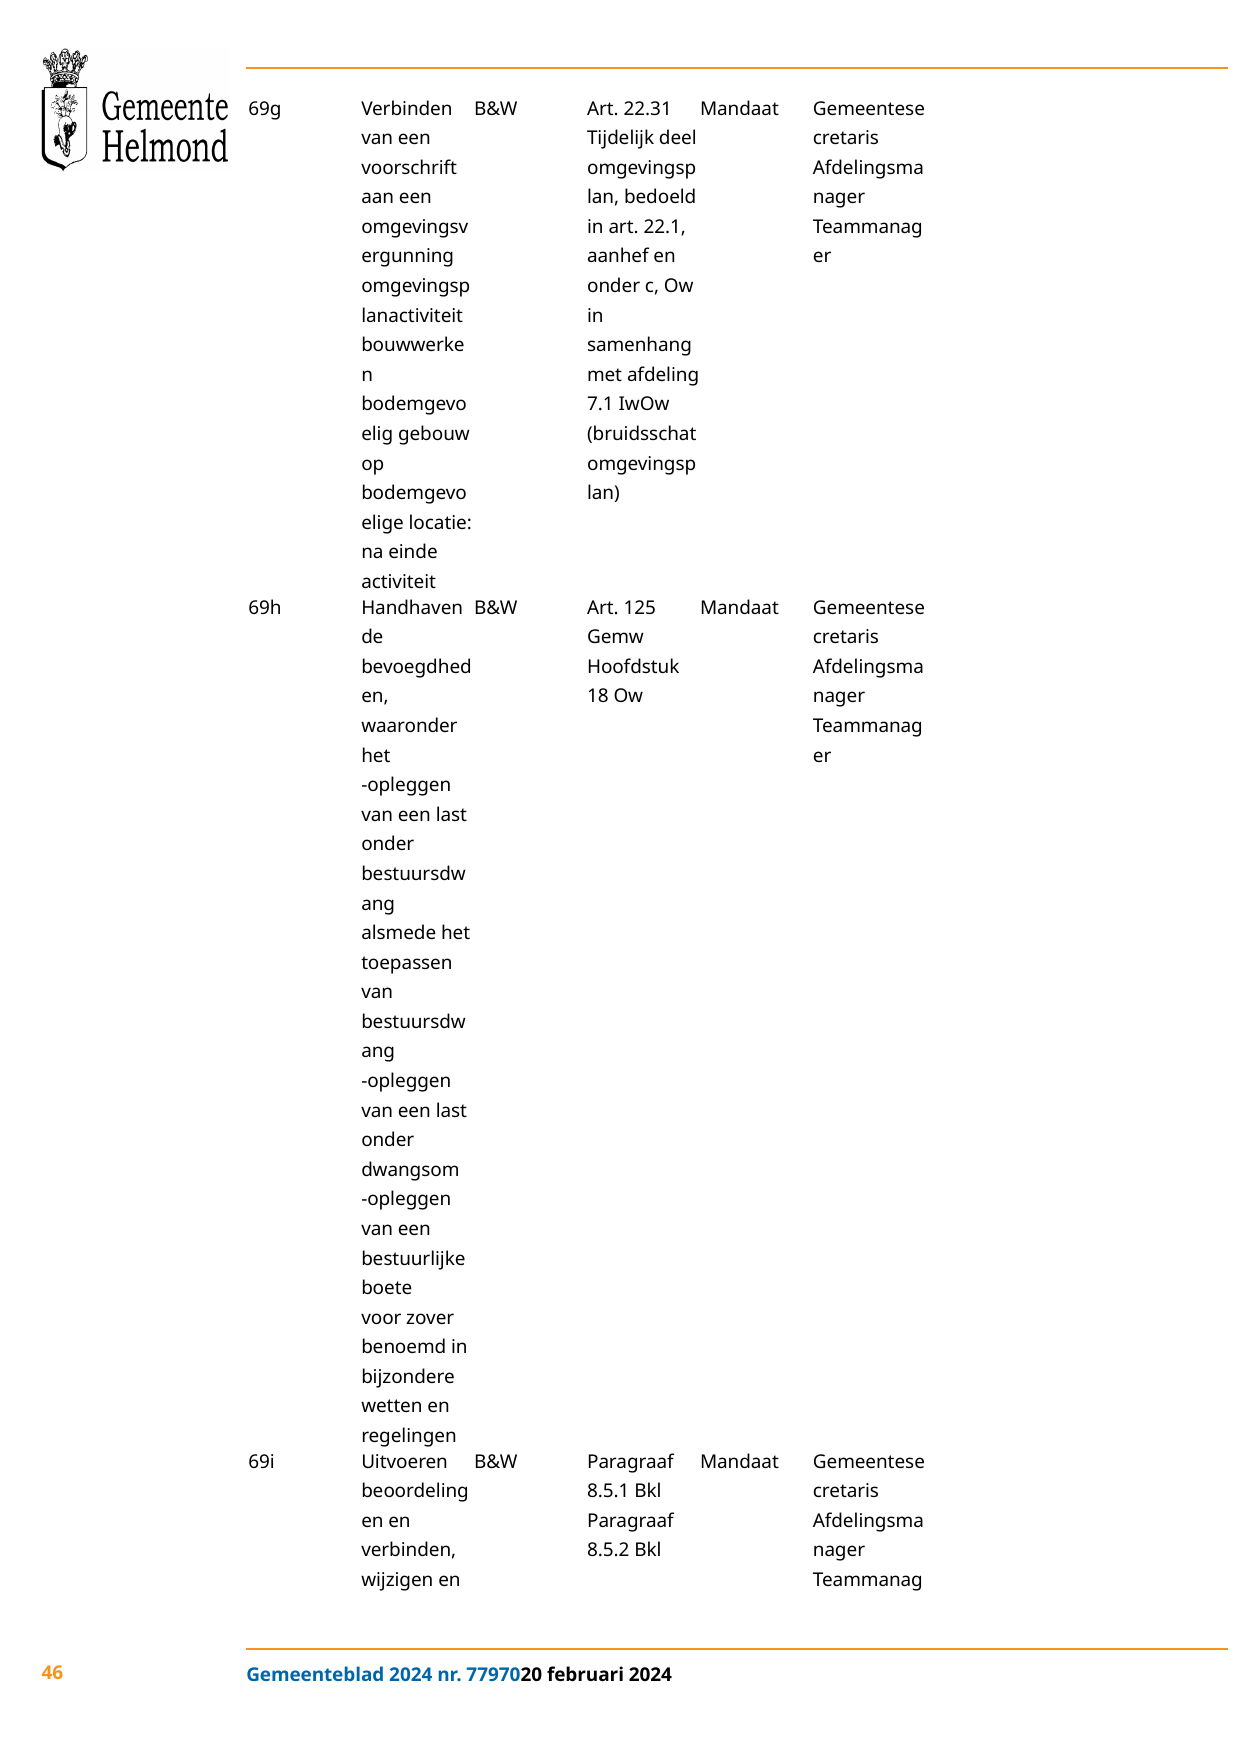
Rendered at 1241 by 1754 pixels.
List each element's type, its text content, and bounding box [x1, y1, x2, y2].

table_cell Gemeentesecretaris Afdelingsmanager Teammanager [813, 594, 926, 1448]
table_cell Mandaat [700, 594, 813, 1448]
table_cell B&W [474, 594, 587, 1448]
table_cell Uitvoeren beoordelingen en verbinden, wijzigen en [361, 1448, 474, 1592]
table_cell [926, 594, 1038, 1448]
table_cell 69h [248, 594, 361, 1448]
table_cell [926, 95, 1038, 594]
table_cell Mandaat [700, 1448, 813, 1592]
table_cell Gemeentesecretaris Afdelingsmanager Teammanag [813, 1448, 926, 1592]
table_cell Gemeentesecretaris Afdelingsmanager Teammanager [813, 95, 926, 594]
table_cell [1039, 594, 1152, 1448]
table_cell Verbinden van een voorschrift aan een omgevingsvergunning omgevingsplanactiviteit bouwwerken bodemgevoelig gebouw op bodemgevoelige locatie: na einde activiteit [361, 95, 474, 594]
table_cell 69g [248, 95, 361, 594]
table_cell Paragraaf 8.5.1 Bkl Paragraaf 8.5.2 Bkl [587, 1448, 700, 1592]
table_cell Art. 22.31 Tijdelijk deel omgevingsplan, bedoeld in art. 22.1, aanhef en onder c, Ow in samenhang met afdeling 7.1 IwOw (bruidsschat omgevingsplan) [587, 95, 700, 594]
table_cell Art. 125 Gemw Hoofdstuk 18 Ow [587, 594, 700, 1448]
table_cell B&W [474, 1448, 587, 1592]
table_cell [926, 1448, 1038, 1592]
table_cell [1039, 1448, 1152, 1592]
table_cell [1039, 95, 1152, 594]
picture [41, 47, 231, 172]
table_cell Mandaat [700, 95, 813, 594]
table_cell 69i [248, 1448, 361, 1592]
table_cell Handhavende bevoegdheden, waaronder het -opleggen van een last onder bestuursdwang alsmede het toepassen van bestuursdwang -opleggen van een last onder dwangsom -opleggen van een bestuurlijke boete voor zover benoemd in bijzondere wetten en regelingen [361, 594, 474, 1448]
table_cell B&W [474, 95, 587, 594]
